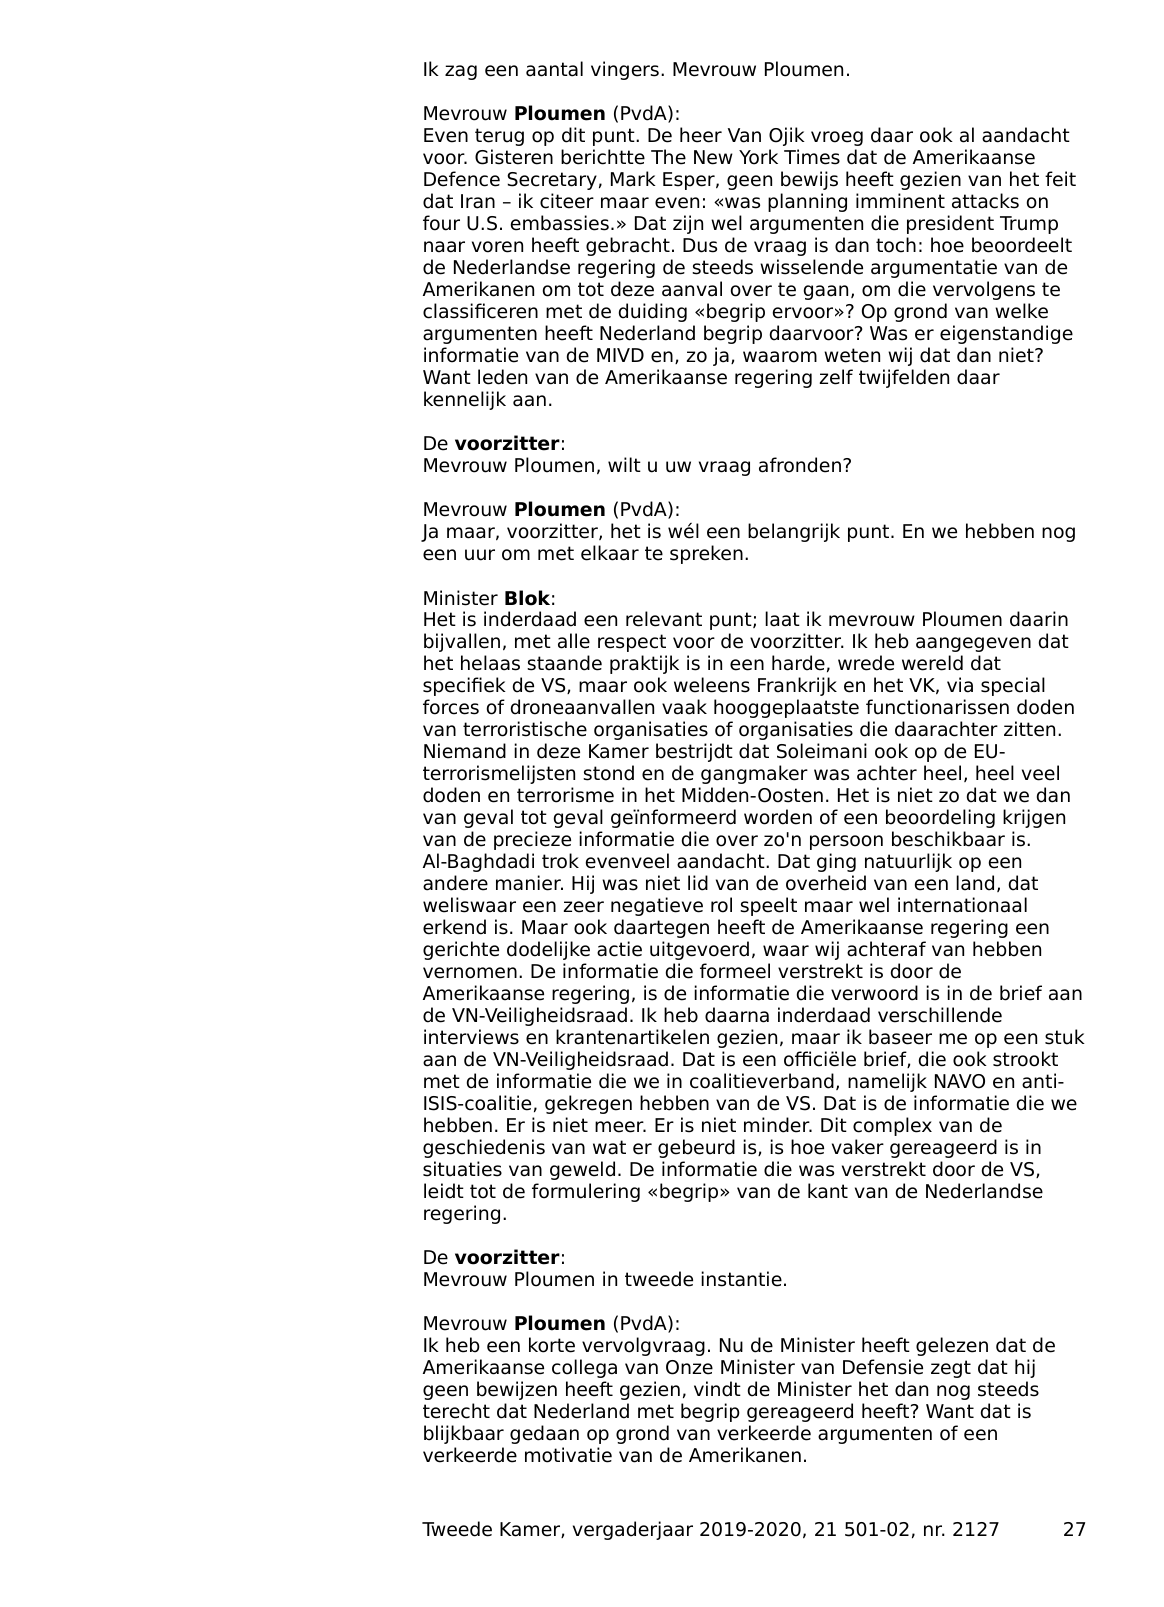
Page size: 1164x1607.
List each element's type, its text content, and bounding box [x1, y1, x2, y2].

text Mevrouw Ploumen (PvdA): [422, 499, 1087, 521]
text Mevrouw Ploumen, wilt u uw vraag afronden? [422, 455, 1087, 477]
text Ja maar, voorzitter, het is wél een belangrijk punt. En we hebben nog een uur om met elkaar te spreken. [422, 521, 1087, 565]
text Even terug op dit punt. De heer Van Ojik vroeg daar ook al aandacht voor. Gisteren berichtte The New York Times dat de Amerikaanse Defence Secretary, Mark Esper, geen bewijs heeft gezien van het feit dat Iran – ik citeer maar even: «was planning imminent attacks on four U.S. embassies.» Dat zijn wel argumenten die president Trump naar voren heeft gebracht. Dus de vraag is dan toch: hoe beoordeelt de Nederlandse regering de steeds wisselende argumentatie van de Amerikanen om tot deze aanval over te gaan, om die vervolgens te classificeren met de duiding «begrip ervoor»? Op grond van welke argumenten heeft Nederland begrip daarvoor? Was er eigenstandige informatie van de MIVD en, zo ja, waarom weten wij dat dan niet? Want leden van de Amerikaanse regering zelf twijfelden daar kennelijk aan. [422, 125, 1087, 411]
text De voorzitter: [422, 433, 1087, 455]
text Al-Baghdadi trok evenveel aandacht. Dat ging natuurlijk op een andere manier. Hij was niet lid van de overheid van een land, dat weliswaar een zeer negatieve rol speelt maar wel internationaal erkend is. Maar ook daartegen heeft de Amerikaanse regering een gerichte dodelijke actie uitgevoerd, waar wij achteraf van hebben vernomen. De informatie die formeel verstrekt is door de Amerikaanse regering, is de informatie die verwoord is in de brief aan de VN-Veiligheidsraad. Ik heb daarna inderdaad verschillende interviews en krantenartikelen gezien, maar ik baseer me op een stuk aan de VN-Veiligheidsraad. Dat is een officiële brief, die ook strookt met de informatie die we in coalitieverband, namelijk NAVO en anti-ISIS-coalitie, gekregen hebben van de VS. Dat is de informatie die we hebben. Er is niet meer. Er is niet minder. Dit complex van de geschiedenis van wat er gebeurd is, is hoe vaker gereageerd is in situaties van geweld. De informatie die was verstrekt door de VS, leidt tot de formulering «begrip» van de kant van de Nederlandse regering. [422, 851, 1087, 1225]
text Mevrouw Ploumen (PvdA): [422, 1313, 1087, 1335]
text De voorzitter: [422, 1247, 1087, 1269]
text Het is inderdaad een relevant punt; laat ik mevrouw Ploumen daarin bijvallen, met alle respect voor de voorzitter. Ik heb aangegeven dat het helaas staande praktijk is in een harde, wrede wereld dat specifiek de VS, maar ook weleens Frankrijk en het VK, via special forces of droneaanvallen vaak hooggeplaatste functionarissen doden van terroristische organisaties of organisaties die daarachter zitten. Niemand in deze Kamer bestrijdt dat Soleimani ook op de EU-terrorismelijsten stond en de gangmaker was achter heel, heel veel doden en terrorisme in het Midden-Oosten. Het is niet zo dat we dan van geval tot geval geïnformeerd worden of een beoordeling krijgen van de precieze informatie die over zo'n persoon beschikbaar is. [422, 609, 1087, 851]
text Mevrouw Ploumen (PvdA): [422, 103, 1087, 125]
text Ik zag een aantal vingers. Mevrouw Ploumen. [422, 59, 1087, 81]
text Minister Blok: [422, 587, 1087, 609]
text Ik heb een korte vervolgvraag. Nu de Minister heeft gelezen dat de Amerikaanse collega van Onze Minister van Defensie zegt dat hij geen bewijzen heeft gezien, vindt de Minister het dan nog steeds terecht dat Nederland met begrip gereageerd heeft? Want dat is blijkbaar gedaan op grond van verkeerde argumenten of een verkeerde motivatie van de Amerikanen. [422, 1335, 1087, 1467]
text Mevrouw Ploumen in tweede instantie. [422, 1269, 1087, 1291]
